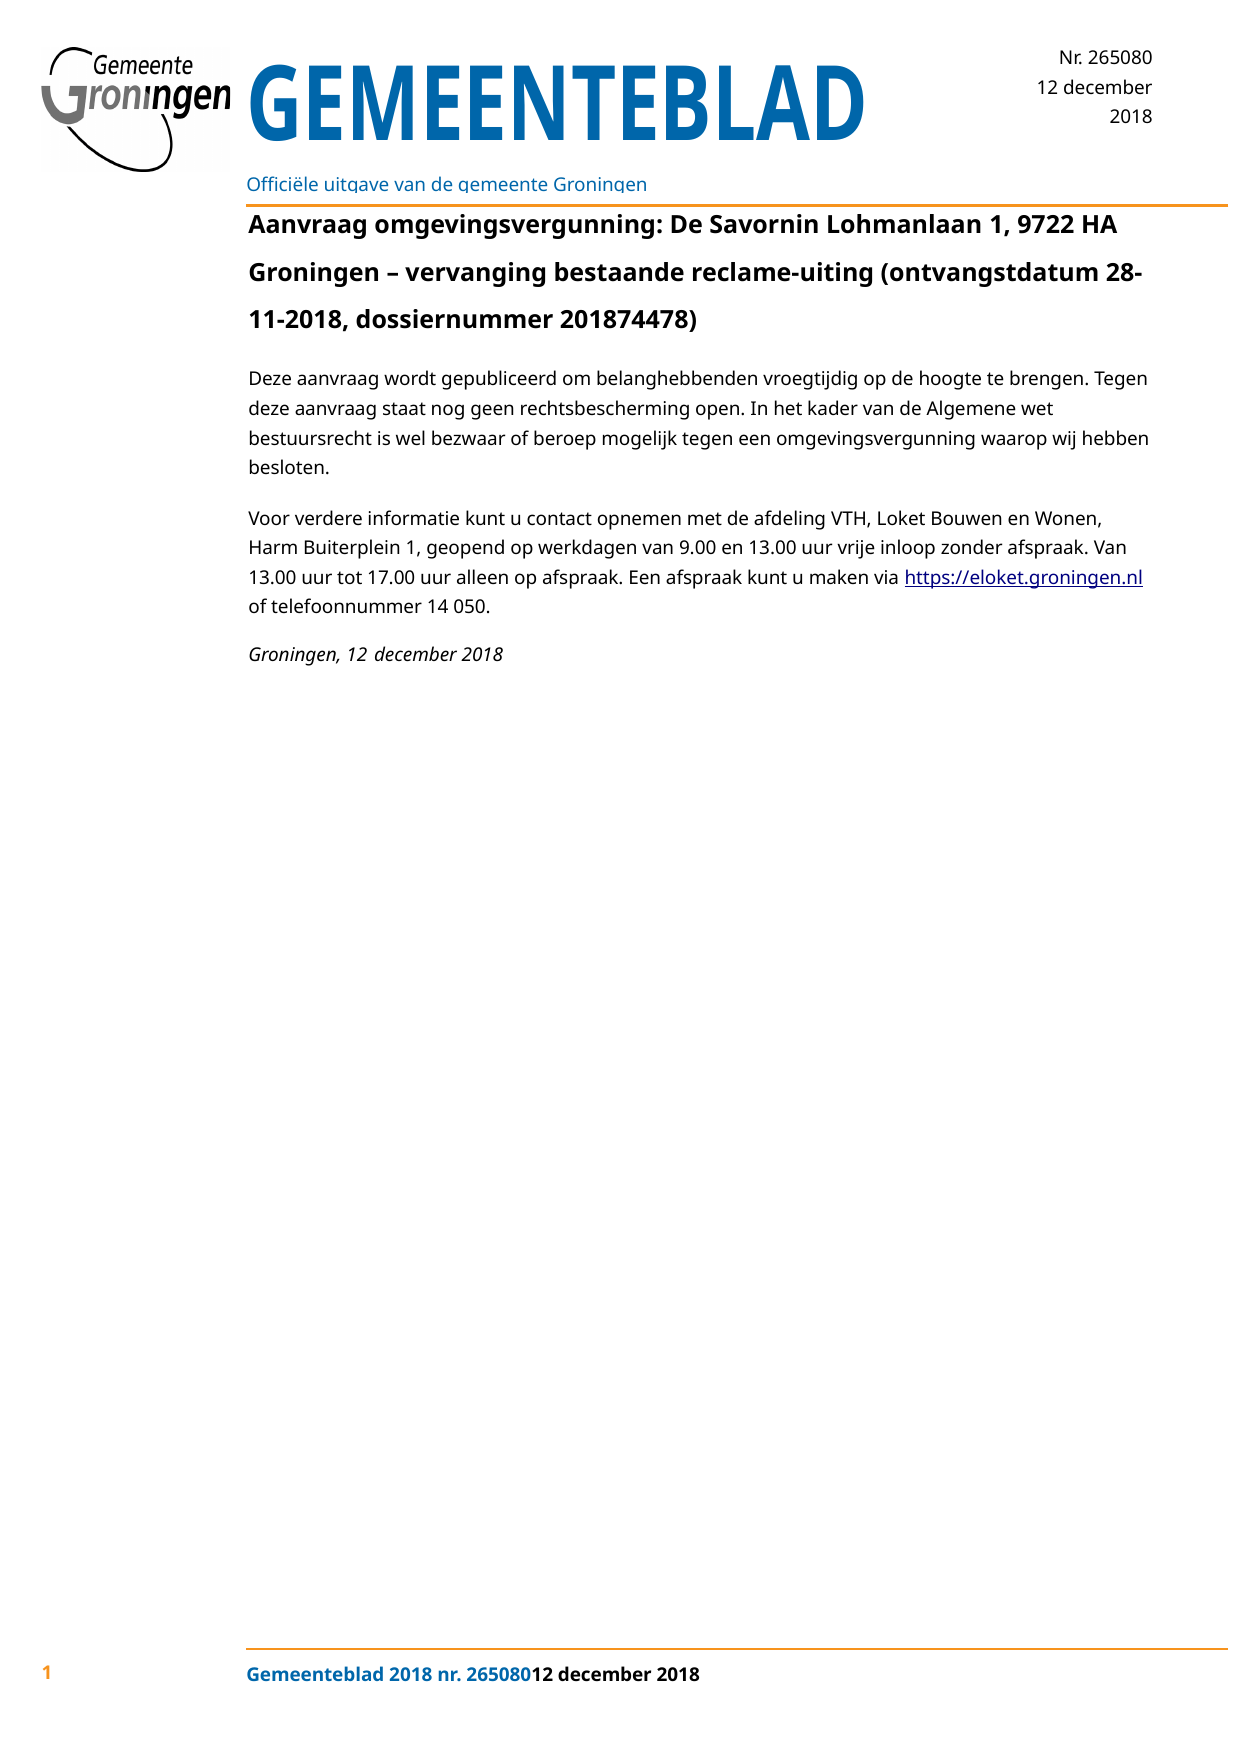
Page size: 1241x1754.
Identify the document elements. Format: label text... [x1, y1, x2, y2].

text Deze aanvraag wordt gepubliceerd om belanghebbenden vroegtijdig op de hoogte te brengen. Tegen deze aanvraag staat nog geen rechtsbescherming open. In het kader van de Algemene wet bestuursrecht is wel bezwaar of beroep mogelijk tegen een omgevingsvergunning waarop wij hebben besloten. [248, 366, 1152, 480]
picture [41, 47, 231, 172]
text Groningen, 12 december 2018 [248, 641, 1152, 667]
text Aanvraag omgevingsvergunning: De Savornin Lohmanlaan 1, 9722 HA Groningen – vervanging bestaande reclame-uiting (ontvangstdatum 28-11-2018, dossiernummer 201874478) [248, 207, 1152, 336]
text Voor verdere informatie kunt u contact opnemen met de afdeling VTH, Loket Bouwen en Wonen, Harm Buiterplein 1, geopend op werkdagen van 9.00 en 13.00 uur vrije inloop zonder afspraak. Van 13.00 uur tot 17.00 uur alleen op afspraak. Een afspraak kunt u maken via https://eloket.groningen.nl of telefoonnummer 14 050. [248, 505, 1152, 619]
